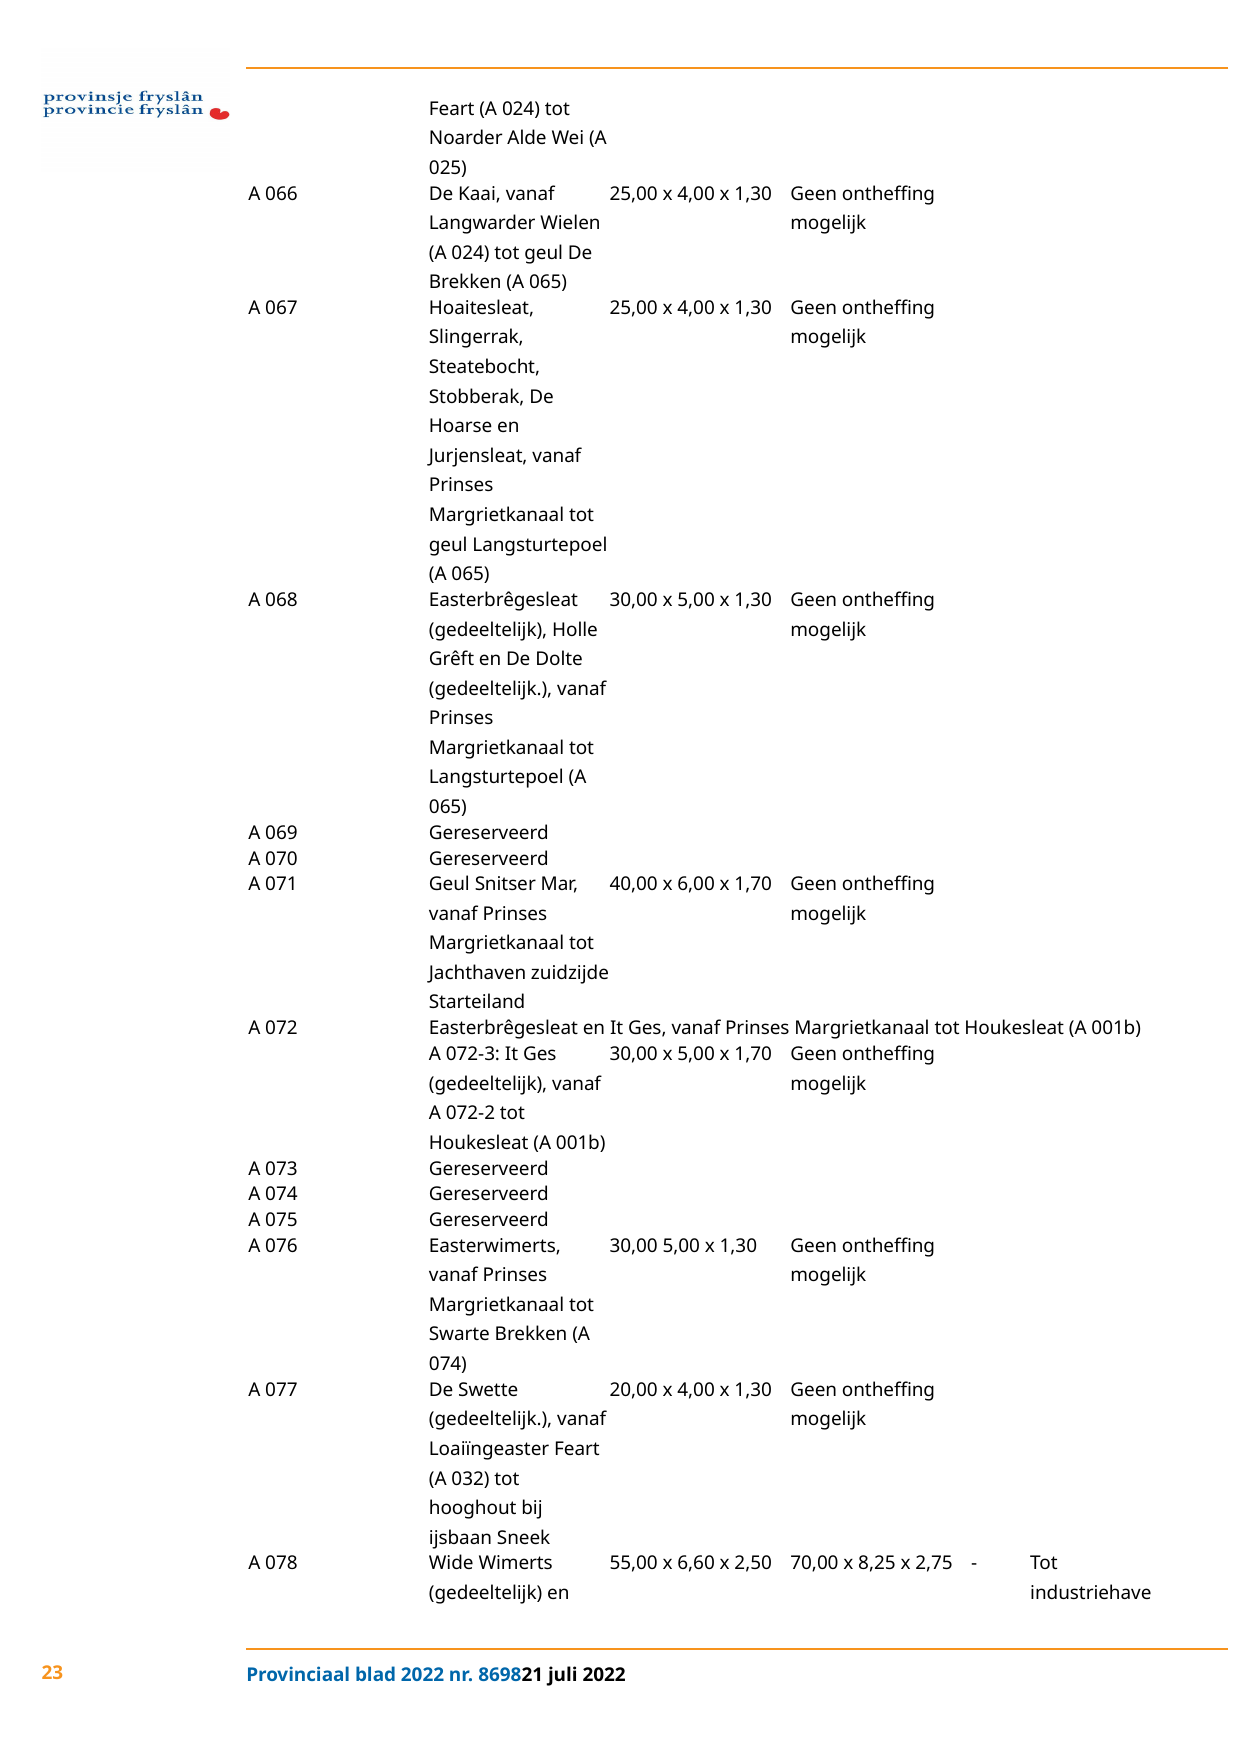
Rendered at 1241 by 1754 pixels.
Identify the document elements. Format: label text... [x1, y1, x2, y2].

table_cell [790, 1180, 971, 1206]
table_cell 30,00 5,00 x 1,30 [609, 1232, 790, 1376]
table_cell A 072-3: It Ges (gedeeltelijk), vanaf A 072-2 tot Houkesleat (A 001b) [429, 1040, 609, 1155]
table_cell [971, 819, 1152, 845]
table_cell A 069 [248, 819, 429, 845]
table_cell De Kaai, vanaf Langwarder Wielen (A 024) tot geul De Brekken (A 065) [429, 180, 609, 294]
picture [41, 47, 231, 172]
table_cell A 075 [248, 1206, 429, 1232]
table_cell 70,00 x 8,25 x 2,75 [790, 1550, 971, 1605]
table_cell Geen ontheffing mogelijk [790, 294, 971, 586]
table_cell Geen ontheffing mogelijk [790, 1376, 971, 1549]
table_cell [609, 819, 790, 845]
table_cell [609, 95, 790, 180]
table_cell Easterbrêgesleat (gedeeltelijk), Holle Grêft en De Dolte (gedeeltelijk.), vanaf Prinses Margrietkanaal tot Langsturtepoel (A 065) [429, 586, 609, 819]
table_cell A 071 [248, 870, 429, 1014]
table_cell Geul Snitser Mar, vanaf Prinses Margrietkanaal tot Jachthaven zuidzijde Starteiland [429, 870, 609, 1014]
table_cell [609, 1206, 790, 1232]
table_cell Gereserveerd [429, 819, 609, 845]
table_cell [971, 95, 1152, 180]
table_cell 25,00 x 4,00 x 1,30 [609, 294, 790, 586]
table_cell De Swette (gedeeltelijk.), vanaf Loaiïngeaster Feart (A 032) tot hooghout bij ijsbaan Sneek [429, 1376, 609, 1549]
table_cell Geen ontheffing mogelijk [790, 1232, 971, 1376]
table_cell 25,00 x 4,00 x 1,30 [609, 180, 790, 294]
table_cell Wide Wimerts (gedeeltelijk) en [429, 1550, 609, 1605]
table_cell [609, 1180, 790, 1206]
table_cell 55,00 x 6,60 x 2,50 [609, 1550, 790, 1605]
table_cell Geen ontheffing mogelijk [790, 180, 971, 294]
table_cell [971, 180, 1152, 294]
table_cell [971, 586, 1152, 819]
table_cell [971, 1155, 1152, 1180]
table_cell 40,00 x 6,00 x 1,70 [609, 870, 790, 1014]
table_cell A 067 [248, 294, 429, 586]
table_cell 30,00 x 5,00 x 1,70 [609, 1040, 790, 1155]
table_cell [248, 95, 429, 180]
table_cell A 078 [248, 1550, 429, 1605]
table_cell [971, 294, 1152, 586]
table_cell Gereserveerd [429, 845, 609, 870]
table_cell A 074 [248, 1180, 429, 1206]
table_cell [971, 1376, 1152, 1549]
table_cell A 076 [248, 1232, 429, 1376]
table_cell 20,00 x 4,00 x 1,30 [609, 1376, 790, 1549]
table_cell [971, 1232, 1152, 1376]
table_cell A 072 [248, 1015, 429, 1155]
table_cell Feart (A 024) tot Noarder Alde Wei (A 025) [429, 95, 609, 180]
table_cell [971, 845, 1152, 870]
table_cell Hoaitesleat, Slingerrak, Steatebocht, Stobberak, De Hoarse en Jurjensleat, vanaf Prinses Margrietkanaal tot geul Langsturtepoel (A 065) [429, 294, 609, 586]
table_cell Gereserveerd [429, 1155, 609, 1180]
table_cell [971, 1206, 1152, 1232]
table_cell [609, 845, 790, 870]
table_cell A 070 [248, 845, 429, 870]
table_cell [790, 819, 971, 845]
table_cell Easterbrêgesleat en It Ges, vanaf Prinses Margrietkanaal tot Houkesleat (A 001b) [429, 1015, 1152, 1040]
table_cell [790, 1155, 971, 1180]
table_cell A 077 [248, 1376, 429, 1549]
table_cell Easterwimerts, vanaf Prinses Margrietkanaal tot Swarte Brekken (A 074) [429, 1232, 609, 1376]
table_cell Geen ontheffing mogelijk [790, 1040, 971, 1155]
table_cell Geen ontheffing mogelijk [790, 870, 971, 1014]
table_cell [609, 1155, 790, 1180]
table_cell Tot industriehave [971, 1550, 1152, 1605]
table_cell [971, 1180, 1152, 1206]
table_cell [790, 95, 971, 180]
table_cell A 066 [248, 180, 429, 294]
table_cell [971, 870, 1152, 1014]
table_cell Geen ontheffing mogelijk [790, 586, 971, 819]
table_cell [971, 1040, 1152, 1155]
table_cell Gereserveerd [429, 1206, 609, 1232]
table_cell [790, 845, 971, 870]
table_cell A 073 [248, 1155, 429, 1180]
table_cell 30,00 x 5,00 x 1,30 [609, 586, 790, 819]
table_cell A 068 [248, 586, 429, 819]
table_cell [790, 1206, 971, 1232]
table_cell Gereserveerd [429, 1180, 609, 1206]
